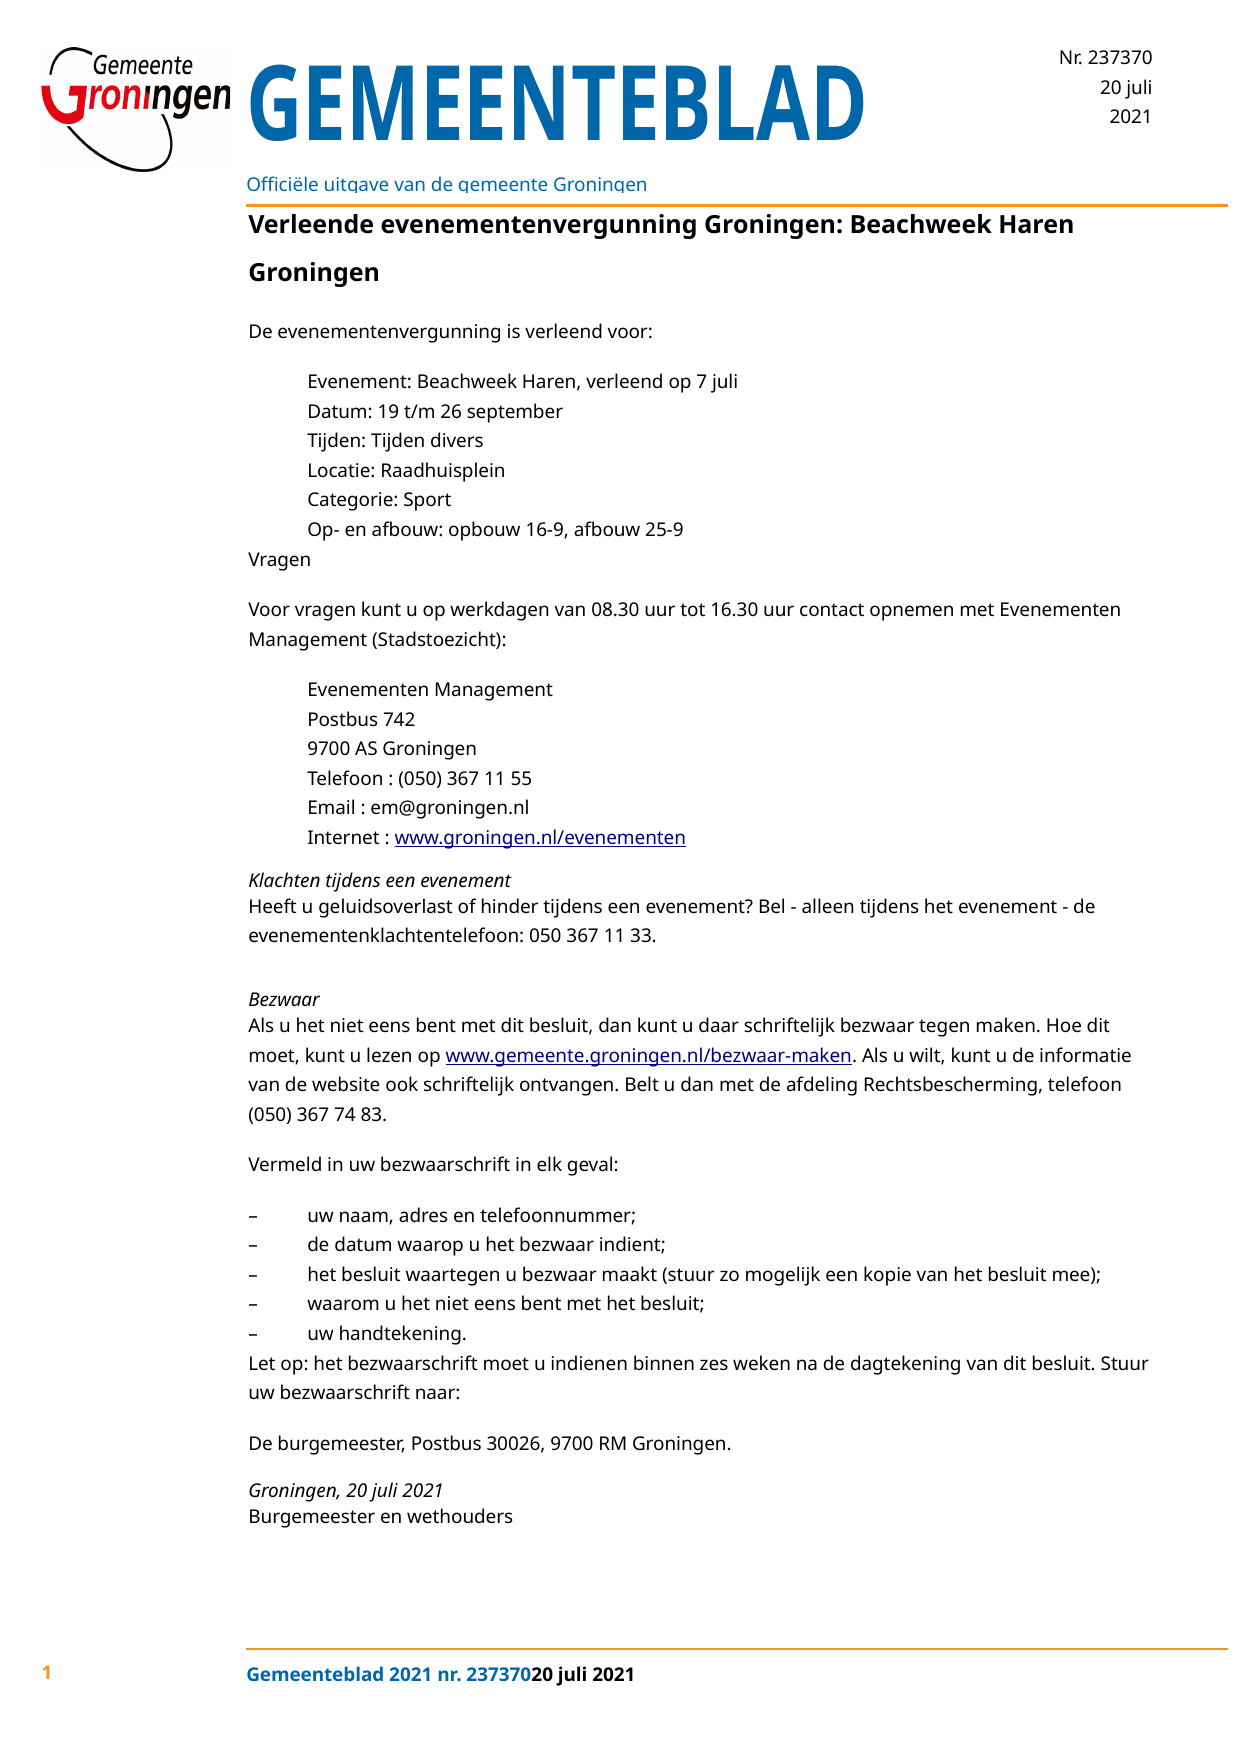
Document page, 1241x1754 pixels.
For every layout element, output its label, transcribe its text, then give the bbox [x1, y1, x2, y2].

list Tijden: Tijden divers [248, 427, 1152, 453]
list Telefoon : (050) 367 11 55 [248, 765, 1152, 791]
text De burgemeester, Postbus 30026, 9700 RM Groningen. [248, 1430, 1152, 1456]
list Datum: 19 t/m 26 september [248, 398, 1152, 424]
list 9700 AS Groningen [248, 735, 1152, 761]
text Vragen [248, 546, 1152, 572]
text De evenementenvergunning is verleend voor: [248, 318, 1152, 344]
picture [41, 47, 231, 172]
list Evenementen Management [248, 676, 1152, 702]
text Burgemeester en wethouders [248, 1503, 1152, 1529]
text Verleende evenementenvergunning Groningen: Beachweek Haren Groningen [248, 207, 1152, 288]
list het besluit waartegen u bezwaar maakt (stuur zo mogelijk een kopie van het besluit mee); [248, 1261, 1152, 1287]
list Internet : www.groningen.nl/evenementen [248, 824, 1152, 850]
text Heeft u geluidsoverlast of hinder tijdens een evenement? Bel - alleen tijdens het evenement - de evenementenklachtentelefoon: 050 367 11 33. [248, 893, 1152, 948]
list de datum waarop u het bezwaar indient; [248, 1231, 1152, 1257]
text Klachten tijdens een evenement [248, 867, 1152, 893]
list Locatie: Raadhuisplein [248, 457, 1152, 483]
list uw naam, adres en telefoonnummer; [248, 1202, 1152, 1228]
text Vermeld in uw bezwaarschrift in elk geval: [248, 1151, 1152, 1177]
list Op- en afbouw: opbouw 16-9, afbouw 25-9 [248, 516, 1152, 542]
list Email : em@groningen.nl [248, 794, 1152, 820]
text Let op: het bezwaarschrift moet u indienen binnen zes weken na de dagtekening van dit besluit. Stuur uw bezwaarschrift naar: [248, 1350, 1152, 1405]
text Voor vragen kunt u op werkdagen van 08.30 uur tot 16.30 uur contact opnemen met Evenementen Management (Stadstoezicht): [248, 596, 1152, 652]
list Postbus 742 [248, 706, 1152, 732]
text Bezwaar [248, 987, 1152, 1012]
list waarom u het niet eens bent met het besluit; [248, 1291, 1152, 1316]
text Groningen, 20 juli 2021 [248, 1478, 1152, 1503]
list Evenement: Beachweek Haren, verleend op 7 juli [248, 368, 1152, 394]
list Categorie: Sport [248, 487, 1152, 512]
text Als u het niet eens bent met dit besluit, dan kunt u daar schriftelijk bezwaar tegen maken. Hoe dit moet, kunt u lezen op www.gemeente.groningen.nl/bezwaar-maken. Als u wilt, kunt u de informatie van de website ook schriftelijk ontvangen. Belt u dan met de afdeling Rechtsbescherming, telefoon (050) 367 74 83. [248, 1012, 1152, 1127]
list uw handtekening. [248, 1320, 1152, 1346]
